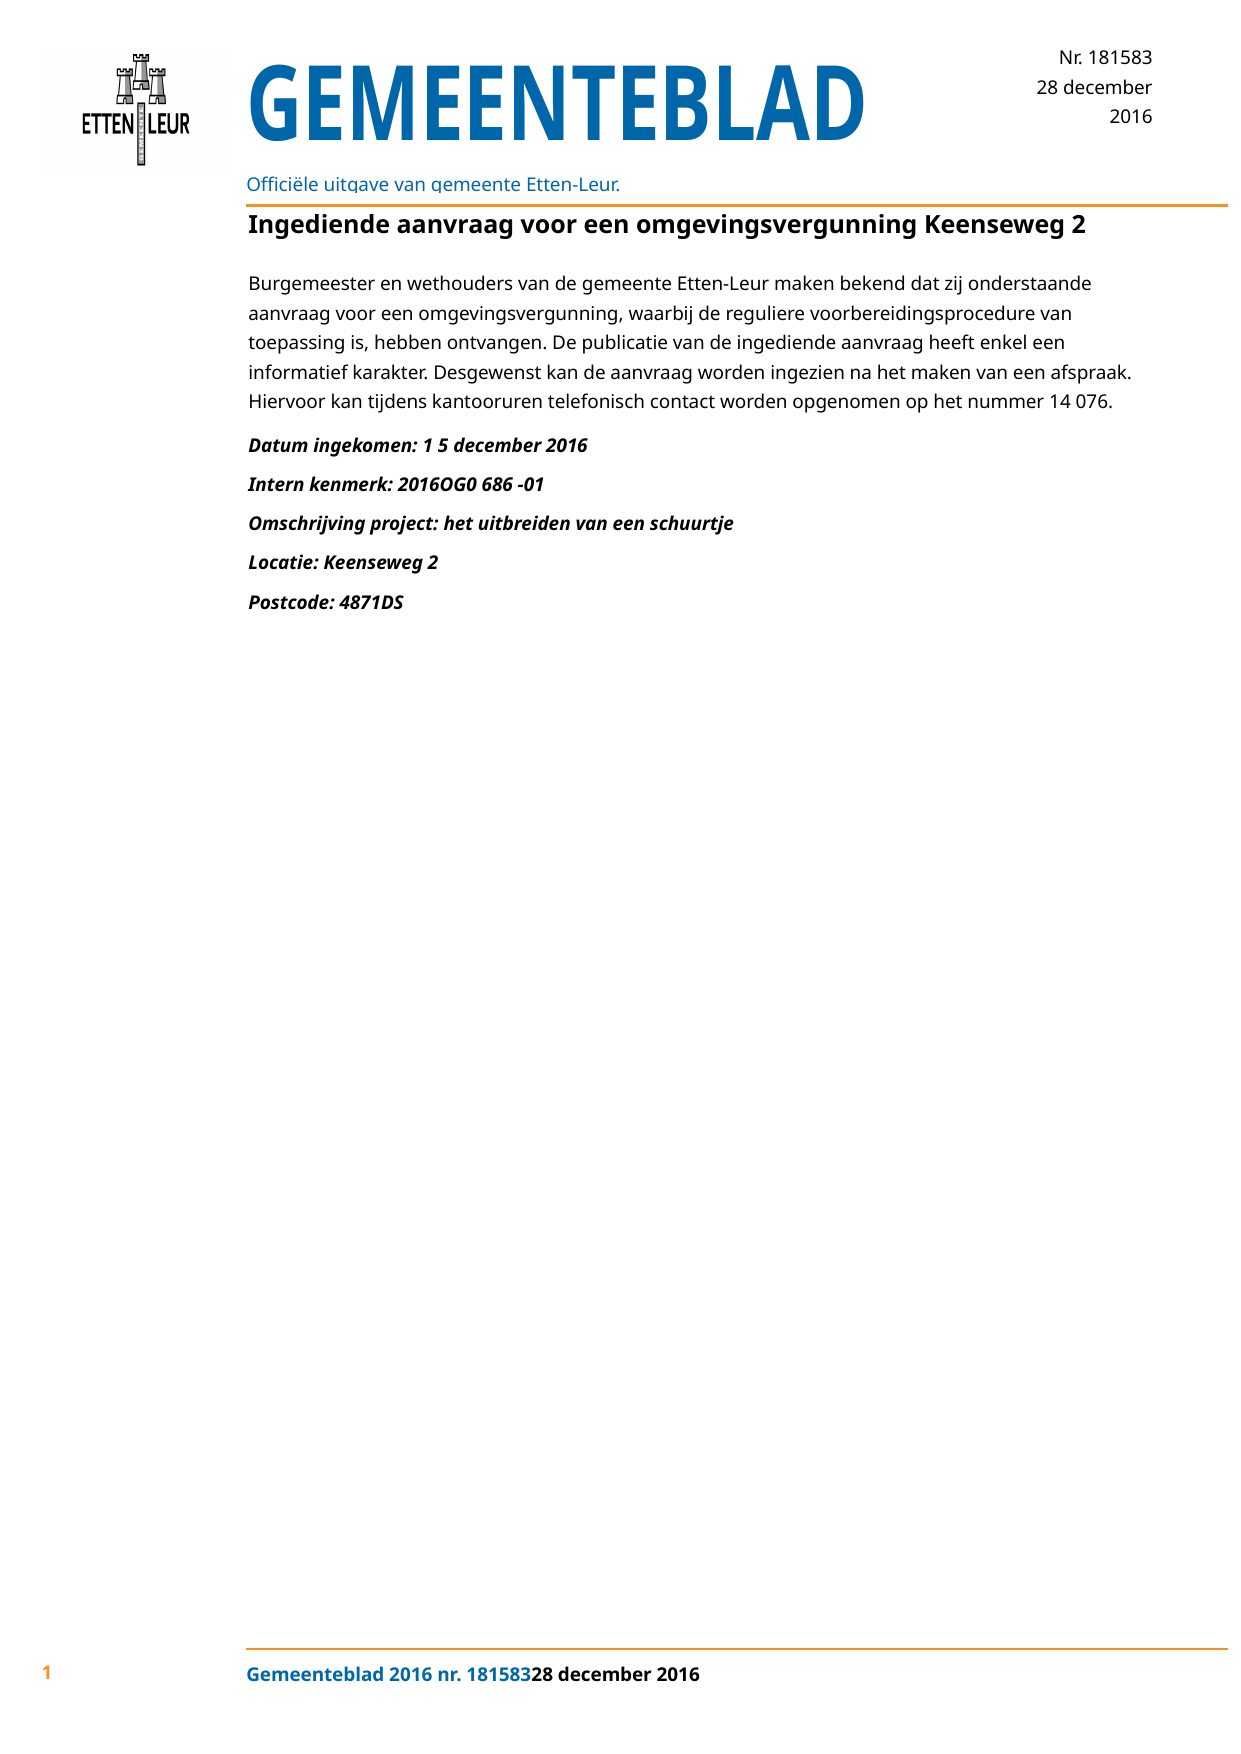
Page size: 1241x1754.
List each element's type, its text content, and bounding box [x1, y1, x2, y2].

text Locatie: Keenseweg 2 [248, 549, 1152, 575]
text Postcode: 4871DS [248, 589, 1152, 614]
text Ingediende aanvraag voor een omgevingsvergunning Keenseweg 2 [248, 207, 1152, 241]
text Intern kenmerk: 2016OG0 686 -01 [248, 471, 1152, 497]
text Omschrijving project: het uitbreiden van een schuurtje [248, 510, 1152, 536]
picture [41, 47, 231, 172]
text Datum ingekomen: 1 5 december 2016 [248, 432, 1152, 457]
text Burgemeester en wethouders van de gemeente Etten-Leur maken bekend dat zij onderstaande aanvraag voor een omgevingsvergunning, waarbij de reguliere voorbereidingsprocedure van toepassing is, hebben ontvangen. De publicatie van de ingediende aanvraag heeft enkel een informatief karakter. Desgewenst kan de aanvraag worden ingezien na het maken van een afspraak. Hiervoor kan tijdens kantooruren telefonisch contact worden opgenomen op het nummer 14 076. [248, 270, 1152, 414]
